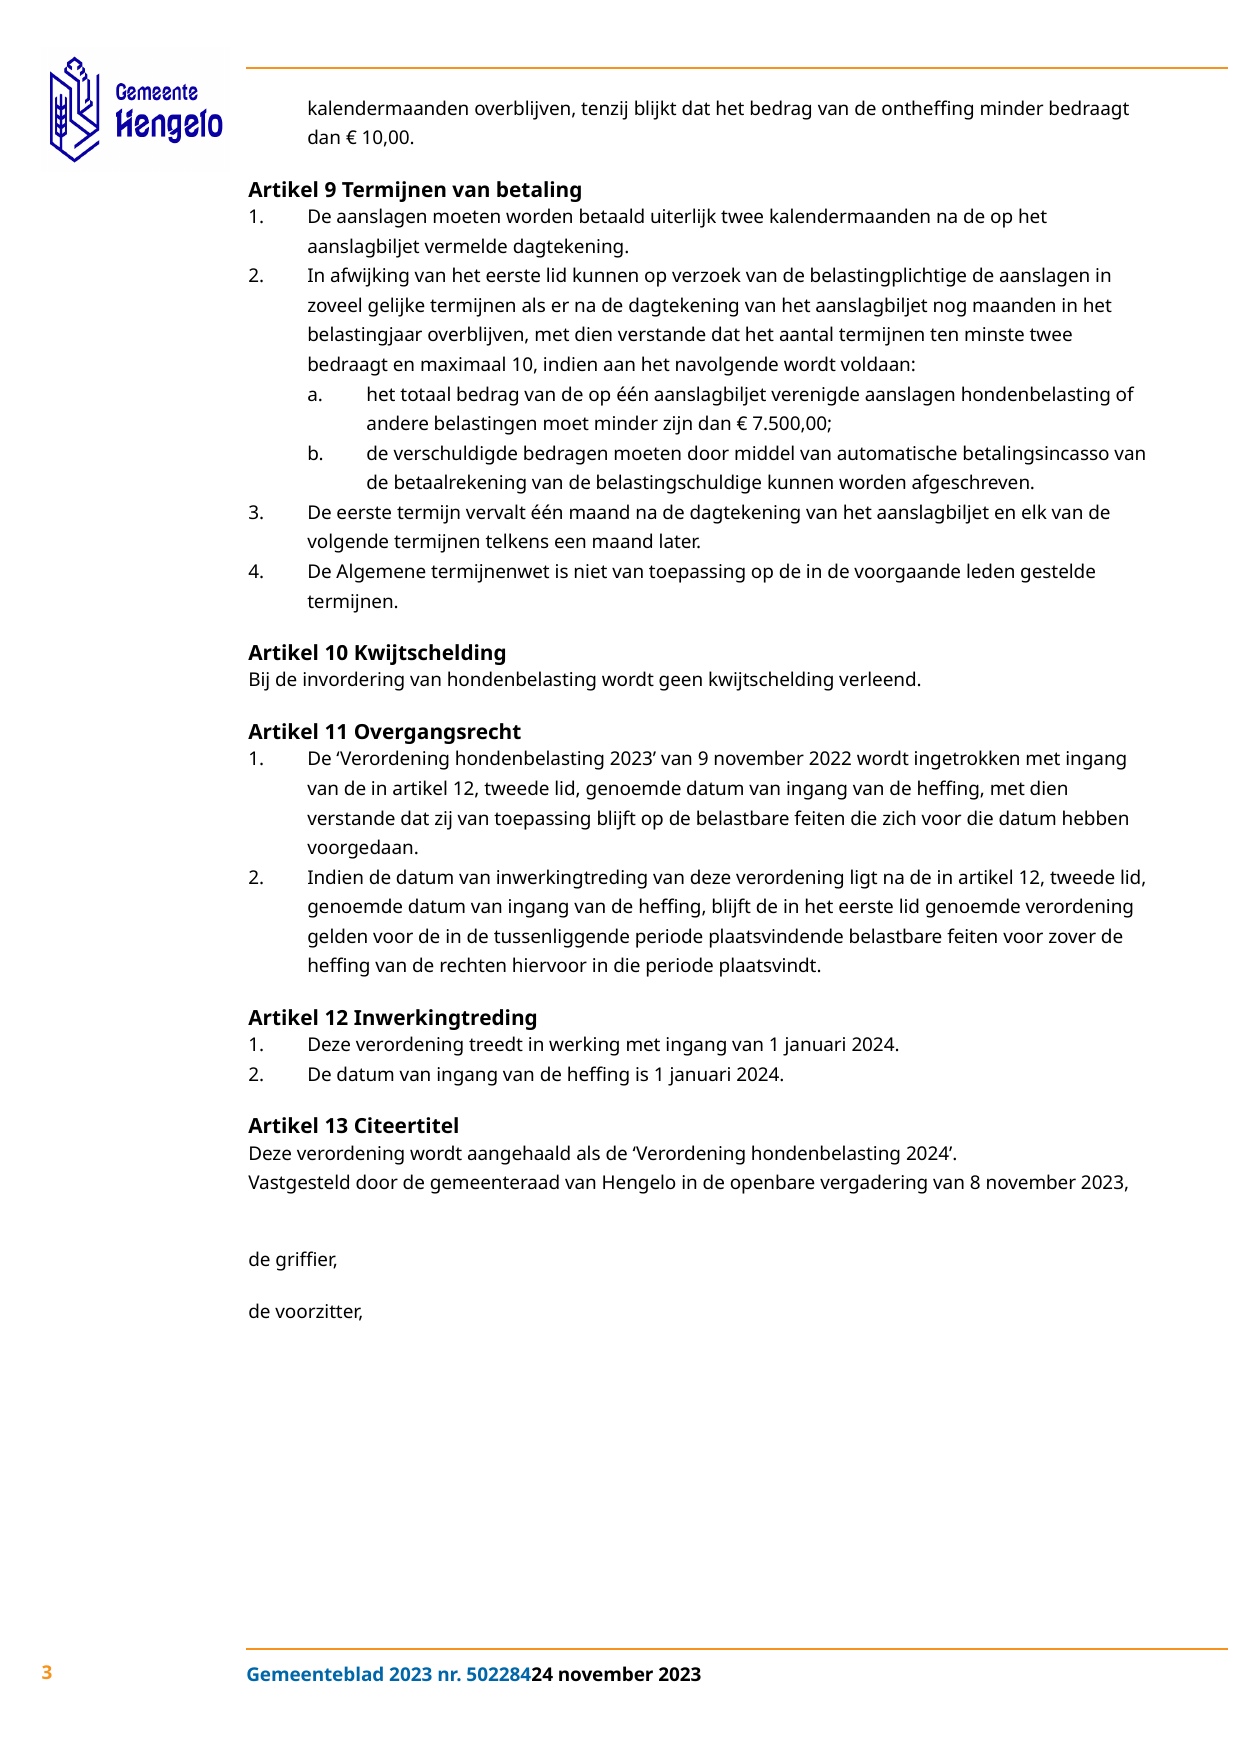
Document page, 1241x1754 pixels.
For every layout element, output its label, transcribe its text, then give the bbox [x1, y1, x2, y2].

list het totaal bedrag van de op één aanslagbiljet verenigde aanslagen hondenbelasting of andere belastingen moet minder zijn dan € 7.500,00; [307, 381, 1152, 436]
list kalendermaanden overblijven, tenzij blijkt dat het bedrag van de ontheffing minder bedraagt dan € 10,00. [248, 95, 1152, 150]
picture [41, 47, 231, 172]
text de voorzitter, [248, 1298, 1152, 1324]
list De aanslagen moeten worden betaald uiterlijk twee kalendermaanden na de op het aanslagbiljet vermelde dagtekening. [248, 203, 1152, 258]
text Artikel 13 Citeertitel [248, 1111, 1152, 1140]
text Artikel 12 Inwerkingtreding [248, 1003, 1152, 1031]
list De Algemene termijnenwet is niet van toepassing op de in de voorgaande leden gestelde termijnen. [248, 558, 1152, 613]
text Artikel 9 Termijnen van betaling [248, 175, 1152, 203]
text Artikel 11 Overgangsrecht [248, 717, 1152, 746]
text Vastgesteld door de gemeenteraad van Hengelo in de openbare vergadering van 8 november 2023, [248, 1169, 1152, 1195]
list De eerste termijn vervalt één maand na de dagtekening van het aanslagbiljet en elk van de volgende termijnen telkens een maand later. [248, 499, 1152, 554]
list de verschuldigde bedragen moeten door middel van automatische betalingsincasso van de betaalrekening van de belastingschuldige kunnen worden afgeschreven. [307, 440, 1152, 495]
list De ‘Verordening hondenbelasting 2023’ van 9 november 2022 wordt ingetrokken met ingang van de in artikel 12, tweede lid, genoemde datum van ingang van de heffing, met dien verstande dat zij van toepassing blijft op de belastbare feiten die zich voor die datum hebben voorgedaan. [248, 746, 1152, 860]
text Deze verordening wordt aangehaald als de ‘Verordening hondenbelasting 2024’. [248, 1140, 1152, 1166]
list In afwijking van het eerste lid kunnen op verzoek van de belastingplichtige de aanslagen in zoveel gelijke termijnen als er na de dagtekening van het aanslagbiljet nog maanden in het belastingjaar overblijven, met dien verstande dat het aantal termijnen ten minste twee bedraagt en maximaal 10, indien aan het navolgende wordt voldaan: [248, 262, 1152, 377]
text Artikel 10 Kwijtschelding [248, 638, 1152, 667]
list De datum van ingang van de heffing is 1 januari 2024. [248, 1061, 1152, 1087]
text Bij de invordering van hondenbelasting wordt geen kwijtschelding verleend. [248, 667, 1152, 692]
list Indien de datum van inwerkingtreding van deze verordening ligt na de in artikel 12, tweede lid, genoemde datum van ingang van de heffing, blijft de in het eerste lid genoemde verordening gelden voor de in de tussenliggende periode plaatsvindende belastbare feiten voor zover de heffing van de rechten hiervoor in die periode plaatsvindt. [248, 864, 1152, 978]
list Deze verordening treedt in werking met ingang van 1 januari 2024. [248, 1031, 1152, 1057]
text de griffier, [248, 1247, 1152, 1272]
